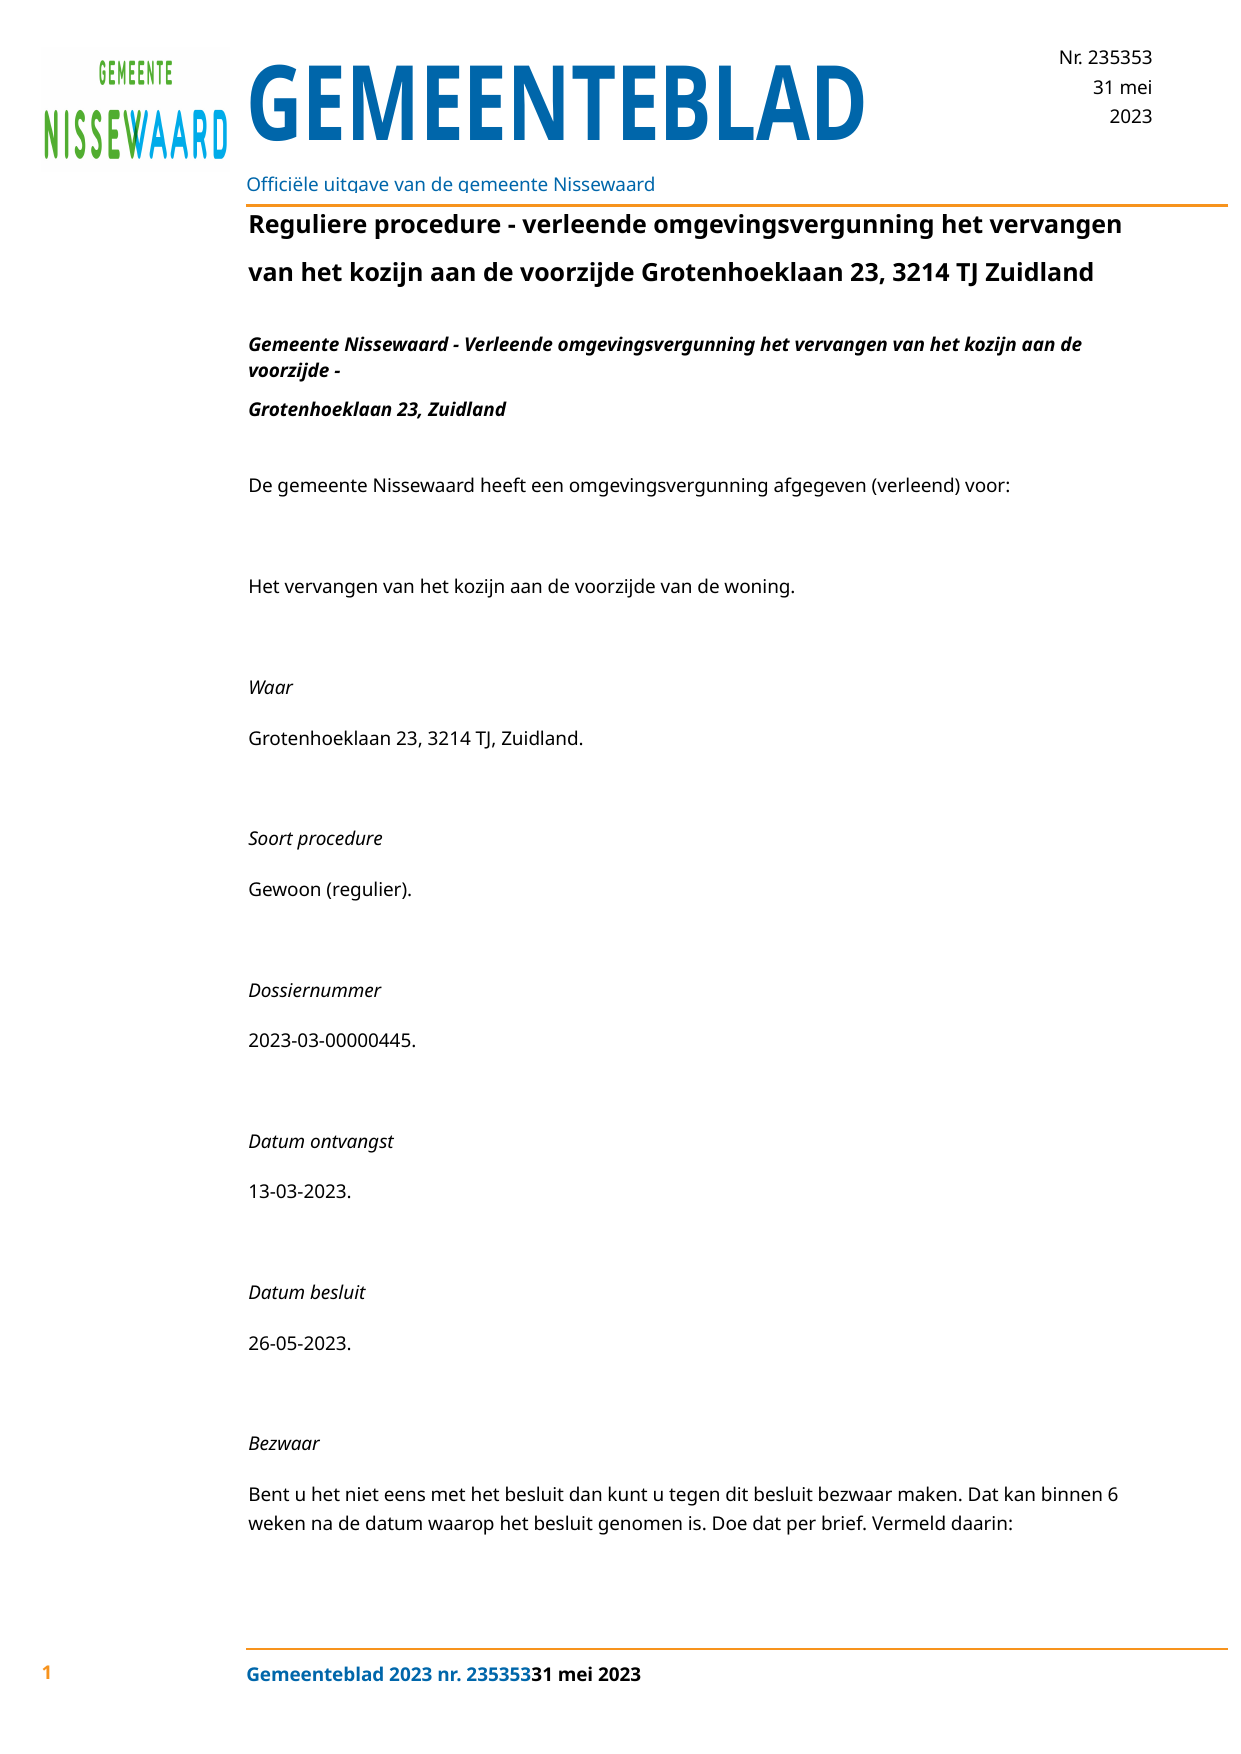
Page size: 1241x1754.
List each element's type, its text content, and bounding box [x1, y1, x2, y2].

text Reguliere procedure - verleende omgevingsvergunning het vervangen van het kozijn aan de voorzijde Grotenhoeklaan 23, 3214 TJ Zuidland [248, 207, 1152, 288]
text Waar [248, 674, 1152, 700]
text Het vervangen van het kozijn aan de voorzijde van de woning. [248, 573, 1152, 599]
text De gemeente Nissewaard heeft een omgevingsvergunning afgegeven (verleend) voor: [248, 473, 1152, 498]
text Datum besluit [248, 1279, 1152, 1305]
text Datum ontvangst [248, 1128, 1152, 1154]
picture [41, 47, 231, 172]
text Grotenhoeklaan 23, 3214 TJ, Zuidland. [248, 725, 1152, 750]
text 2023-03-00000445. [248, 1027, 1152, 1053]
text Gemeente Nissewaard - Verleende omgevingsvergunning het vervangen van het kozijn aan de voorzijde - [248, 331, 1152, 383]
text Dossiernummer [248, 977, 1152, 1002]
text Bent u het niet eens met het besluit dan kunt u tegen dit besluit bezwaar maken. Dat kan binnen 6 weken na de datum waarop het besluit genomen is. Doe dat per brief. Vermeld daarin: [248, 1481, 1152, 1536]
text Grotenhoeklaan 23, Zuidland [248, 396, 1152, 422]
text Soort procedure [248, 826, 1152, 851]
text 13-03-2023. [248, 1178, 1152, 1204]
text Bezwaar [248, 1431, 1152, 1456]
text 26-05-2023. [248, 1330, 1152, 1355]
text Gewoon (regulier). [248, 876, 1152, 902]
